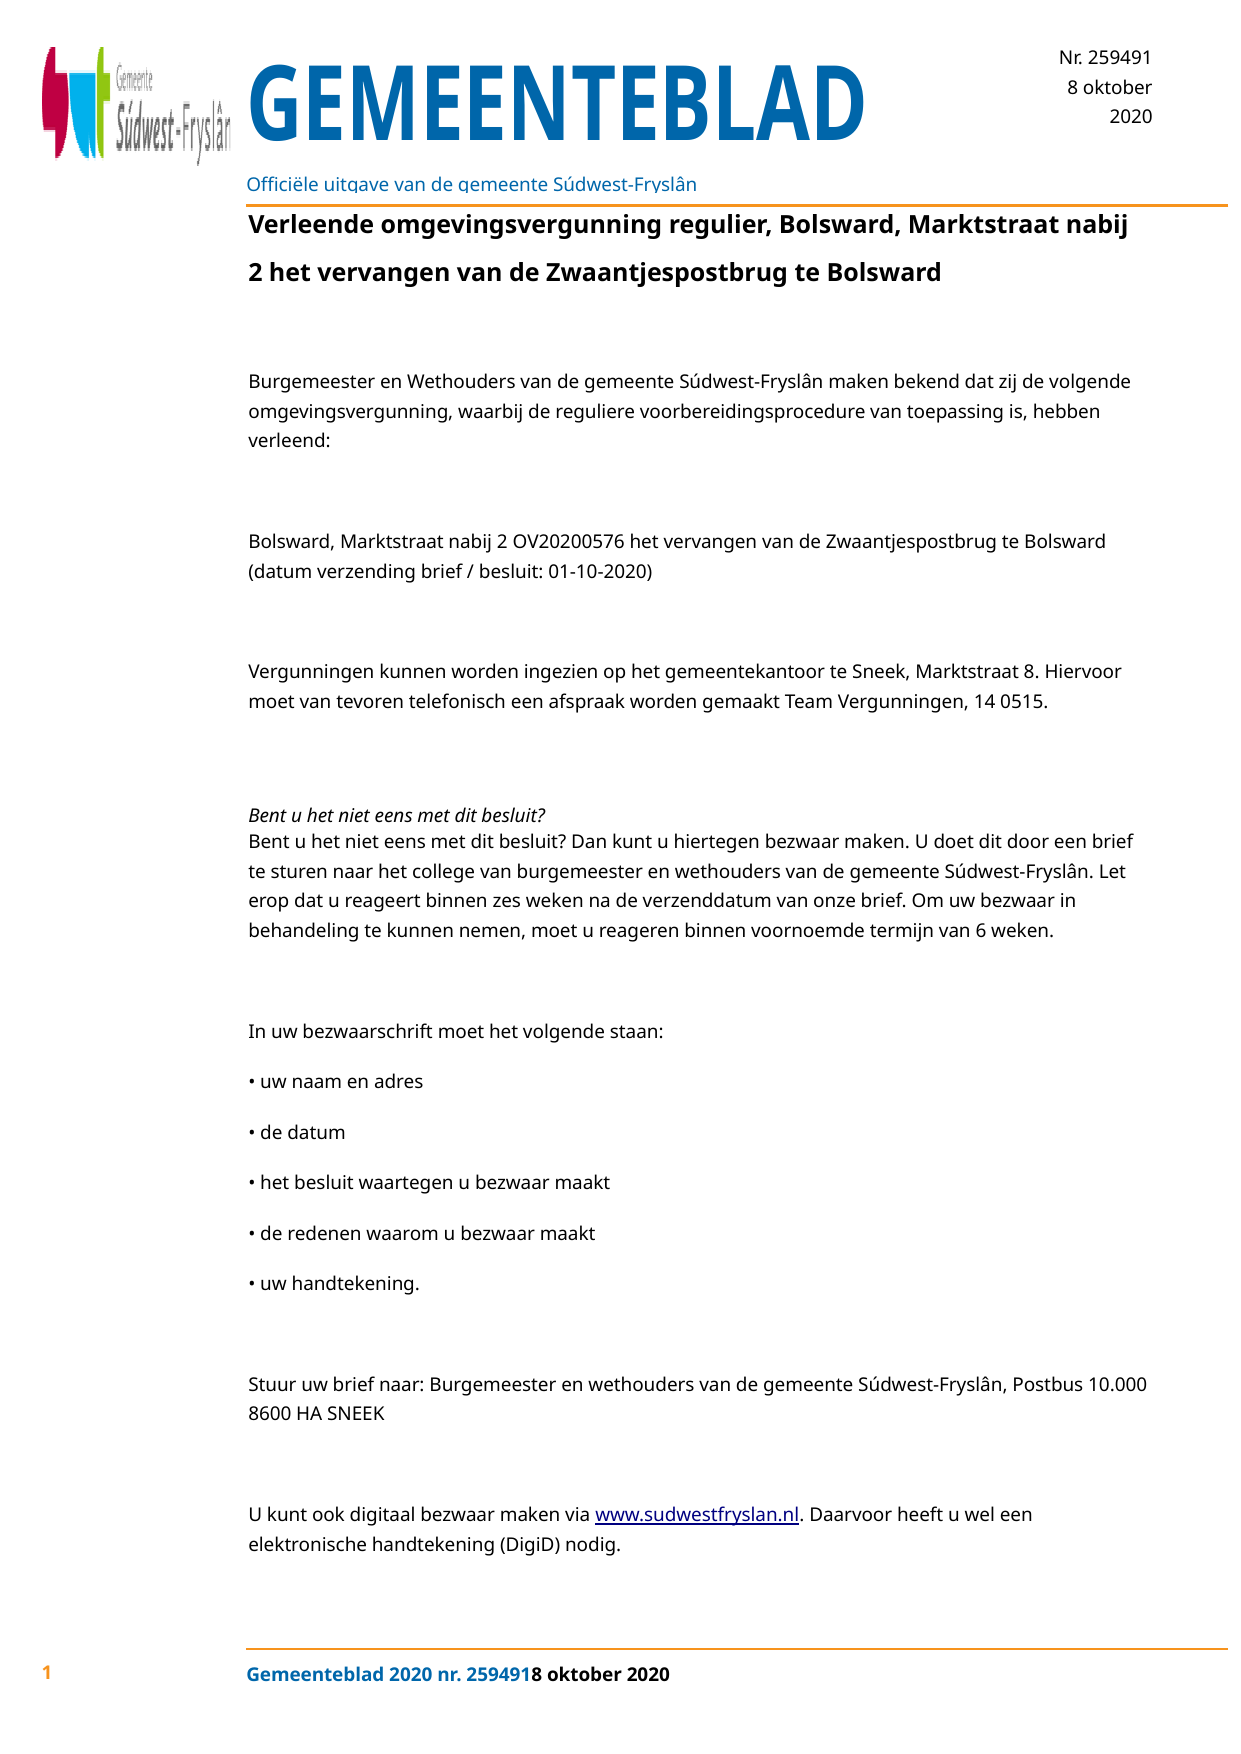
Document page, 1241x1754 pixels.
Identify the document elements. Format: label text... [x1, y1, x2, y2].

text Bent u het niet eens met dit besluit? [248, 803, 1152, 828]
text Verleende omgevingsvergunning regulier, Bolsward, Marktstraat nabij 2 het vervangen van de Zwaantjespostbrug te Bolsward [248, 207, 1152, 288]
picture [41, 47, 231, 172]
text • uw handtekening. [248, 1270, 1152, 1296]
text In uw bezwaarschrift moet het volgende staan: [248, 1018, 1152, 1044]
text Bent u het niet eens met dit besluit? Dan kunt u hiertegen bezwaar maken. U doet dit door een brief te sturen naar het college van burgemeester en wethouders van de gemeente Súdwest-Fryslân. Let erop dat u reageert binnen zes weken na de verzenddatum van onze brief. Om uw bezwaar in behandeling te kunnen nemen, moet u reageren binnen voornoemde termijn van 6 weken. [248, 828, 1152, 943]
text • de redenen waarom u bezwaar maakt [248, 1220, 1152, 1245]
text U kunt ook digitaal bezwaar maken via www.sudwestfryslan.nl. Daarvoor heeft u wel een elektronische handtekening (DigiD) nodig. [248, 1501, 1152, 1557]
text Burgemeester en Wethouders van de gemeente Súdwest-Fryslân maken bekend dat zij de volgende omgevingsvergunning, waarbij de reguliere voorbereidingsprocedure van toepassing is, hebben verleend: [248, 368, 1152, 453]
text • de datum [248, 1119, 1152, 1144]
text • het besluit waartegen u bezwaar maakt [248, 1169, 1152, 1195]
text Vergunningen kunnen worden ingezien op het gemeentekantoor te Sneek, Marktstraat 8. Hiervoor moet van tevoren telefonisch een afspraak worden gemaakt Team Vergunningen, 14 0515. [248, 659, 1152, 714]
text Stuur uw brief naar: Burgemeester en wethouders van de gemeente Súdwest-Fryslân, Postbus 10.000 8600 HA SNEEK [248, 1371, 1152, 1426]
text Bolsward, Marktstraat nabij 2 OV20200576 het vervangen van de Zwaantjespostbrug te Bolsward (datum verzending brief / besluit: 01-10-2020) [248, 528, 1152, 584]
text • uw naam en adres [248, 1068, 1152, 1094]
